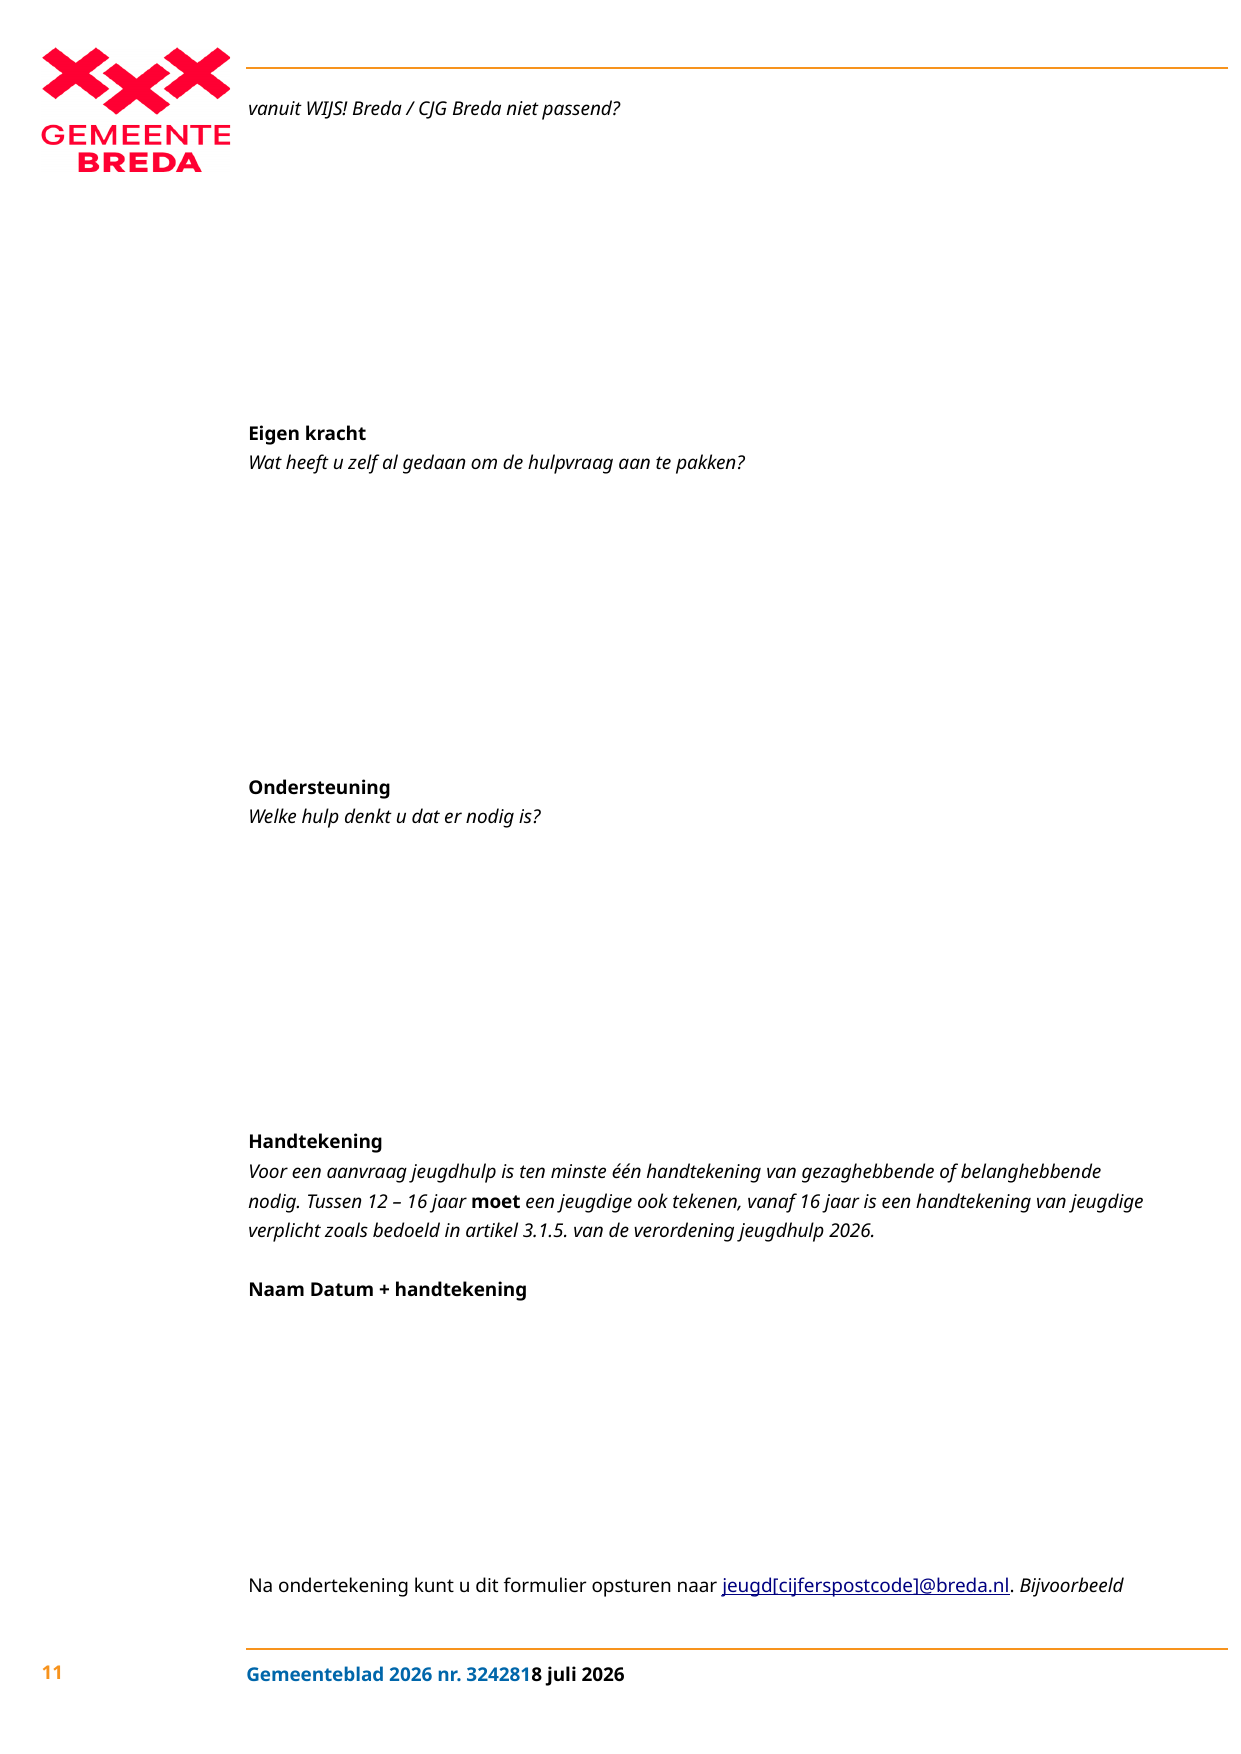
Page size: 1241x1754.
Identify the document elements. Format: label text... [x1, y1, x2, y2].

text Welke hulp denkt u dat er nodig is? [248, 804, 1152, 829]
text Eigen kracht [248, 420, 1152, 445]
text Handtekening [248, 1129, 1152, 1154]
picture [41, 47, 231, 172]
table_header [248, 154, 1152, 387]
text Wat heeft u zelf al gedaan om de hulpvraag aan te pakken? [248, 449, 1152, 475]
text vanuit WIJS! Breda / CJG Breda niet passend? [248, 95, 1152, 121]
table_header Naam Datum + handtekening [248, 1277, 1152, 1539]
text Na ondertekening kunt u dit formulier opsturen naar jeugd[cijferspostcode]@breda.nl. Bijvoorbeeld [248, 1572, 1152, 1598]
text Voor een aanvraag jeugdhulp is ten minste één handtekening van gezaghebbende of belanghebbende nodig. Tussen 12 – 16 jaar moet een jeugdige ook tekenen, vanaf 16 jaar is een handtekening van jeugdige verplicht zoals bedoeld in artikel 3.1.5. van de verordening jeugdhulp 2026. [248, 1158, 1152, 1243]
table_header [248, 863, 1152, 1096]
table_header [248, 509, 1152, 741]
text Ondersteuning [248, 774, 1152, 800]
